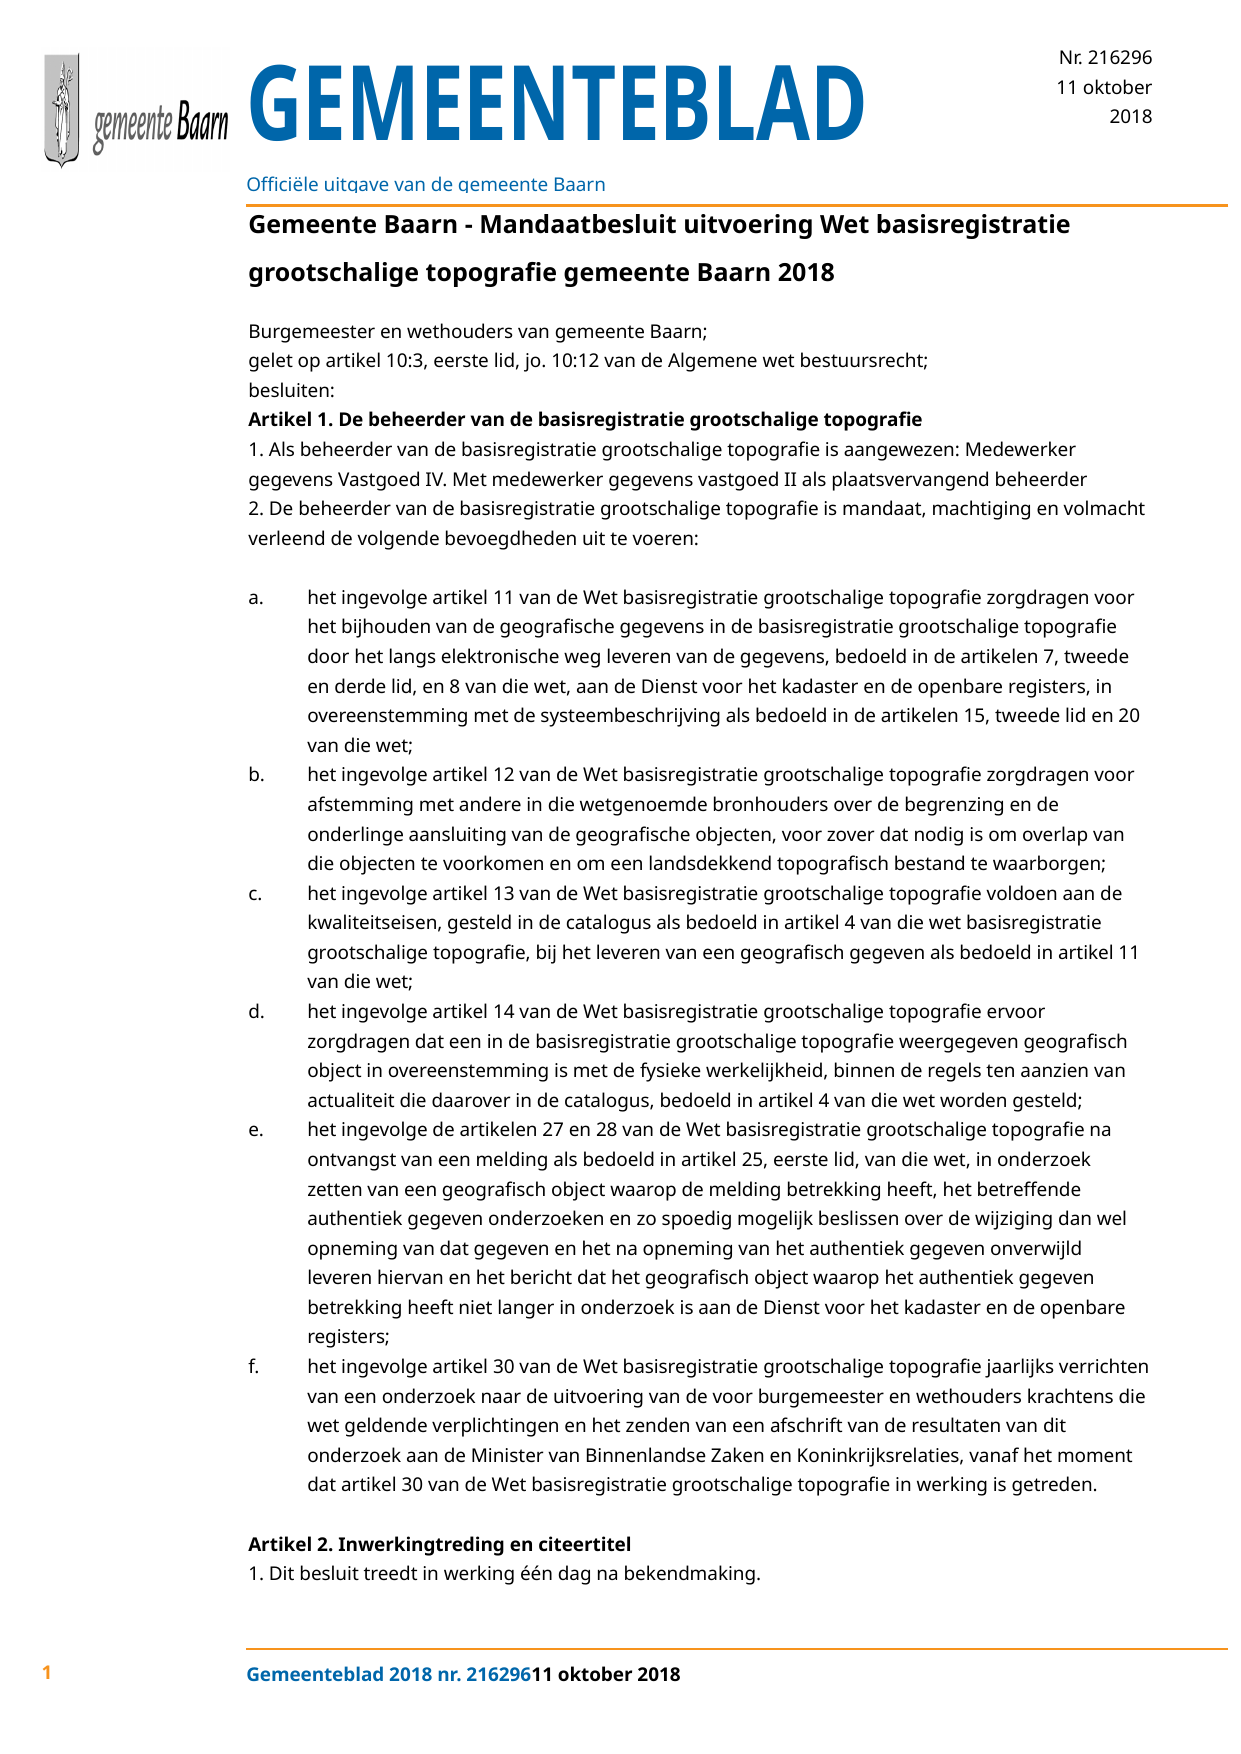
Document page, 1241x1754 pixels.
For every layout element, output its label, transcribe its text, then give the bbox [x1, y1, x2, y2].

list het ingevolge de artikelen 27 en 28 van de Wet basisregistratie grootschalige topografie na ontvangst van een melding als bedoeld in artikel 25, eerste lid, van die wet, in onderzoek zetten van een geografisch object waarop de melding betrekking heeft, het betreffende authentiek gegeven onderzoeken en zo spoedig mogelijk beslissen over de wijziging dan wel opneming van dat gegeven en het na opneming van het authentiek gegeven onverwijld leveren hiervan en het bericht dat het geografisch object waarop het authentiek gegeven betrekking heeft niet langer in onderzoek is aan de Dienst voor het kadaster en de openbare registers; [248, 1117, 1152, 1349]
text Gemeente Baarn - Mandaatbesluit uitvoering Wet basisregistratie grootschalige topografie gemeente Baarn 2018 [248, 207, 1152, 288]
text 2. De beheerder van de basisregistratie grootschalige topografie is mandaat, machtiging en volmacht verleend de volgende bevoegdheden uit te voeren: [248, 495, 1152, 551]
list het ingevolge artikel 13 van de Wet basisregistratie grootschalige topografie voldoen aan de kwaliteitseisen, gesteld in de catalogus als bedoeld in artikel 4 van die wet basisregistratie grootschalige topografie, bij het leveren van een geografisch gegeven als bedoeld in artikel 11 van die wet; [248, 880, 1152, 994]
text Artikel 1. De beheerder van de basisregistratie grootschalige topografie [248, 407, 1152, 432]
list het ingevolge artikel 11 van de Wet basisregistratie grootschalige topografie zorgdragen voor het bijhouden van de geografische gegevens in de basisregistratie grootschalige topografie door het langs elektronische weg leveren van de gegevens, bedoeld in de artikelen 7, tweede en derde lid, en 8 van die wet, aan de Dienst voor het kadaster en de openbare registers, in overeenstemming met de systeembeschrijving als bedoeld in de artikelen 15, tweede lid en 20 van die wet; [248, 584, 1152, 758]
text Burgemeester en wethouders van gemeente Baarn; [248, 318, 1152, 344]
list het ingevolge artikel 12 van de Wet basisregistratie grootschalige topografie zorgdragen voor afstemming met andere in die wetgenoemde bronhouders over de begrenzing en de onderlinge aansluiting van de geografische objecten, voor zover dat nodig is om overlap van die objecten te voorkomen en om een landsdekkend topografisch bestand te waarborgen; [248, 762, 1152, 876]
text Artikel 2. Inwerkingtreding en citeertitel [248, 1531, 1152, 1557]
text 1. Als beheerder van de basisregistratie grootschalige topografie is aangewezen: Medewerker gegevens Vastgoed IV. Met medewerker gegevens vastgoed II als plaatsvervangend beheerder [248, 436, 1152, 492]
text gelet op artikel 10:3, eerste lid, jo. 10:12 van de Algemene wet bestuursrecht; [248, 347, 1152, 373]
list het ingevolge artikel 30 van de Wet basisregistratie grootschalige topografie jaarlijks verrichten van een onderzoek naar de uitvoering van de voor burgemeester en wethouders krachtens die wet geldende verplichtingen en het zenden van een afschrift van de resultaten van dit onderzoek aan de Minister van Binnenlandse Zaken en Koninkrijksrelaties, vanaf het moment dat artikel 30 van de Wet basisregistratie grootschalige topografie in werking is getreden. [248, 1353, 1152, 1497]
picture [41, 47, 231, 172]
list het ingevolge artikel 14 van de Wet basisregistratie grootschalige topografie ervoor zorgdragen dat een in de basisregistratie grootschalige topografie weergegeven geografisch object in overeenstemming is met de fysieke werkelijkheid, binnen de regels ten aanzien van actualiteit die daarover in de catalogus, bedoeld in artikel 4 van die wet worden gesteld; [248, 998, 1152, 1113]
text 1. Dit besluit treedt in werking één dag na bekendmaking. [248, 1560, 1152, 1586]
text besluiten: [248, 377, 1152, 403]
